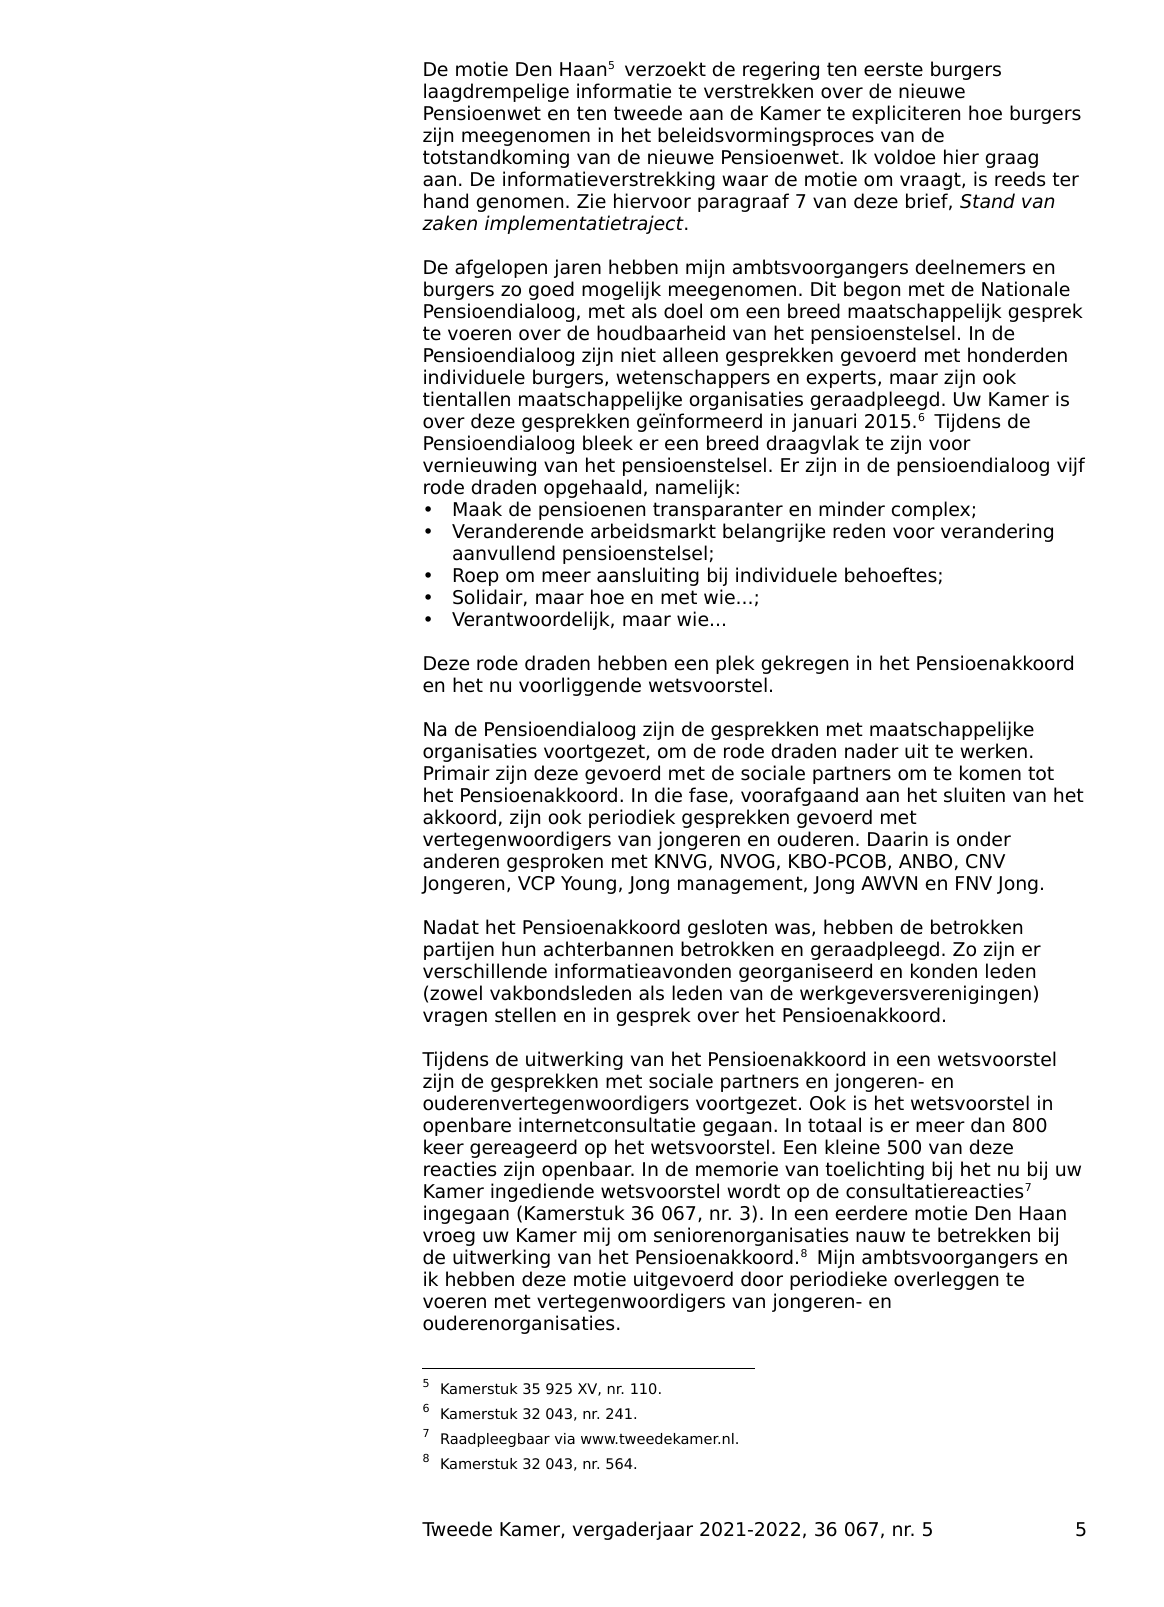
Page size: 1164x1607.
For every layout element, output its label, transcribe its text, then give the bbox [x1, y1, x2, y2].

text Na de Pensioendialoog zijn de gesprekken met maatschappelijke organisaties voortgezet, om de rode draden nader uit te werken. Primair zijn deze gevoerd met de sociale partners om te komen tot het Pensioenakkoord. In die fase, voorafgaand aan het sluiten van het akkoord, zijn ook periodiek gesprekken gevoerd met vertegenwoordigers van jongeren en ouderen. Daarin is onder anderen gesproken met KNVG, NVOG, KBO-PCOB, ANBO, CNV Jongeren, VCP Young, Jong management, Jong AWVN en FNV Jong. [422, 719, 1087, 895]
text • Maak de pensioenen transparanter en minder complex; [422, 499, 1087, 521]
text • Roep om meer aansluiting bij individuele behoeftes; [422, 565, 1087, 587]
text Tijdens de uitwerking van het Pensioenakkoord in een wetsvoorstel zijn de gesprekken met sociale partners en jongeren- en ouderenvertegenwoordigers voortgezet. Ook is het wetsvoorstel in openbare internetconsultatie gegaan. In totaal is er meer dan 800 keer gereageerd op het wetsvoorstel. Een kleine 500 van deze reacties zijn openbaar. In de memorie van toelichting bij het nu bij uw Kamer ingediende wetsvoorstel wordt op de consultatiereacties ingegaan (Kamerstuk 36 067, nr. 3). In een eerdere motie Den Haan vroeg uw Kamer mij om seniorenorganisaties nauw te betrekken bij de uitwerking van het Pensioenakkoord. Mijn ambtsvoorgangers en ik hebben deze motie uitgevoerd door periodieke overleggen te voeren met vertegenwoordigers van jongeren- en ouderenorganisaties. [422, 1049, 1087, 1335]
text De afgelopen jaren hebben mijn ambtsvoorgangers deelnemers en burgers zo goed mogelijk meegenomen. Dit begon met de Nationale Pensioendialoog, met als doel om een breed maatschappelijk gesprek te voeren over de houdbaarheid van het pensioenstelsel. In de Pensioendialoog zijn niet alleen gesprekken gevoerd met honderden individuele burgers, wetenschappers en experts, maar zijn ook tientallen maatschappelijke organisaties geraadpleegd. Uw Kamer is over deze gesprekken geïnformeerd in januari 2015. Tijdens de Pensioendialoog bleek er een breed draagvlak te zijn voor vernieuwing van het pensioenstelsel. Er zijn in de pensioendialoog vijf rode draden opgehaald, namelijk: [422, 257, 1087, 499]
text • Verantwoordelijk, maar wie... [422, 609, 1087, 631]
text Kamerstuk 32 043, nr. 241. [422, 1402, 1087, 1424]
text Kamerstuk 32 043, nr. 564. [422, 1452, 1087, 1474]
text De motie Den Haan verzoekt de regering ten eerste burgers laagdrempelige informatie te verstrekken over de nieuwe Pensioenwet en ten tweede aan de Kamer te expliciteren hoe burgers zijn meegenomen in het beleidsvormingsproces van de totstandkoming van de nieuwe Pensioenwet. Ik voldoe hier graag aan. De informatieverstrekking waar de motie om vraagt, is reeds ter hand genomen. Zie hiervoor paragraaf 7 van deze brief, Stand van zaken implementatietraject. [422, 59, 1087, 235]
text • Veranderende arbeidsmarkt belangrijke reden voor verandering aanvullend pensioenstelsel; [422, 521, 1087, 565]
text • Solidair, maar hoe en met wie...; [422, 587, 1087, 609]
text Nadat het Pensioenakkoord gesloten was, hebben de betrokken partijen hun achterbannen betrokken en geraadpleegd. Zo zijn er verschillende informatieavonden georganiseerd en konden leden (zowel vakbondsleden als leden van de werkgeversverenigingen) vragen stellen en in gesprek over het Pensioenakkoord. [422, 917, 1087, 1027]
text Kamerstuk 35 925 XV, nr. 110. [422, 1377, 1087, 1399]
text Raadpleegbaar via www.tweedekamer.nl. [422, 1427, 1087, 1449]
text Deze rode draden hebben een plek gekregen in het Pensioenakkoord en het nu voorliggende wetsvoorstel. [422, 653, 1087, 697]
